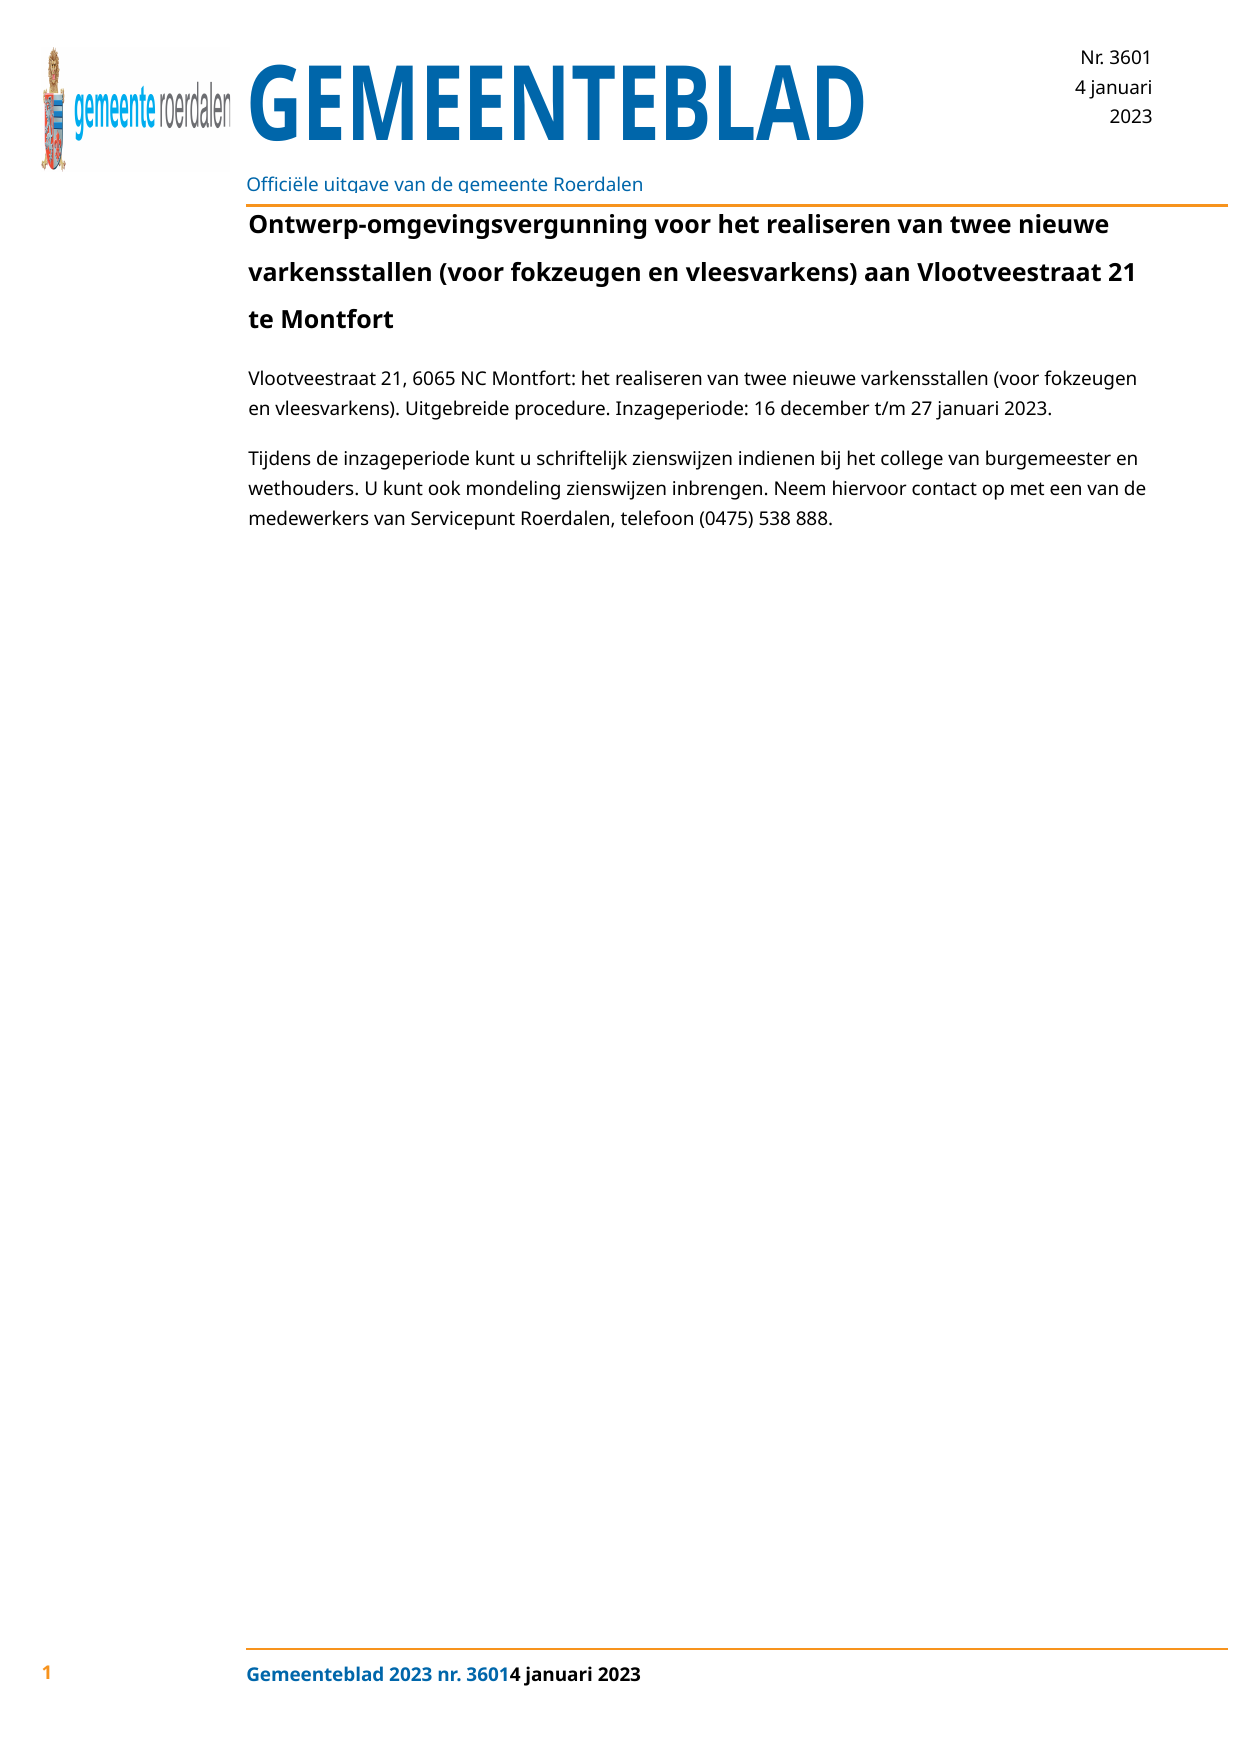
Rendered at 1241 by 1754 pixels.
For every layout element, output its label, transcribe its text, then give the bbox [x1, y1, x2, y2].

picture [41, 47, 231, 172]
text Tijdens de inzageperiode kunt u schriftelijk zienswijzen indienen bij het college van burgemeester en wethouders. U kunt ook mondeling zienswijzen inbrengen. Neem hiervoor contact op met een van de medewerkers van Servicepunt Roerdalen, telefoon (0475) 538 888. [248, 446, 1152, 530]
text Vlootveestraat 21, 6065 NC Montfort: het realiseren van twee nieuwe varkensstallen (voor fokzeugen en vleesvarkens). Uitgebreide procedure. Inzageperiode: 16 december t/m 27 januari 2023. [248, 366, 1152, 421]
text Ontwerp-omgevingsvergunning voor het realiseren van twee nieuwe varkensstallen (voor fokzeugen en vleesvarkens) aan Vlootveestraat 21 te Montfort [248, 207, 1152, 336]
